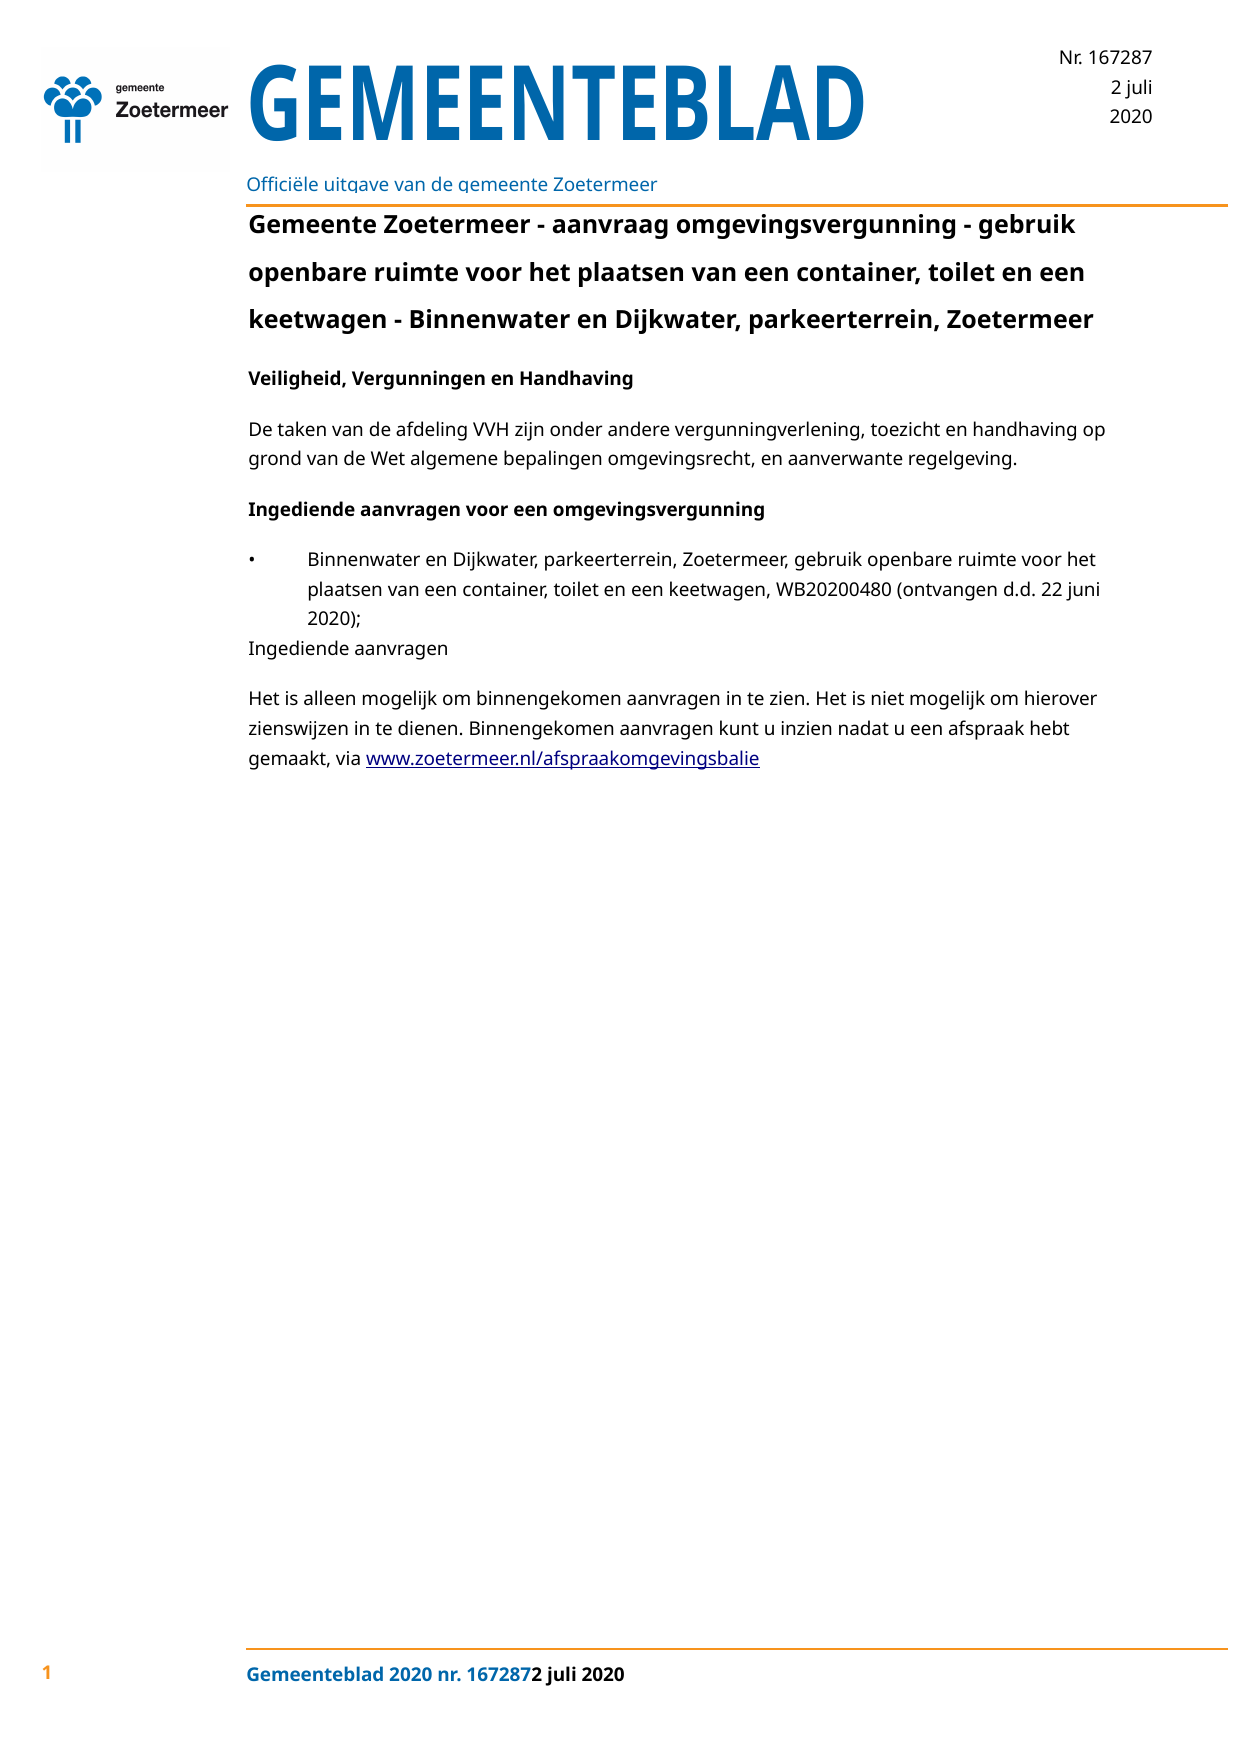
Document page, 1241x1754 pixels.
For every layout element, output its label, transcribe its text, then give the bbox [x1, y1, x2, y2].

text Veiligheid, Vergunningen en Handhaving [248, 366, 1152, 391]
text Ingediende aanvragen [248, 635, 1152, 661]
text Ingediende aanvragen voor een omgevingsvergunning [248, 496, 1152, 522]
picture [41, 47, 231, 172]
text Gemeente Zoetermeer - aanvraag omgevingsvergunning - gebruik openbare ruimte voor het plaatsen van een container, toilet en een keetwagen - Binnenwater en Dijkwater, parkeerterrein, Zoetermeer [248, 207, 1152, 336]
text Het is alleen mogelijk om binnengekomen aanvragen in te zien. Het is niet mogelijk om hierover zienswijzen in te dienen. Binnengekomen aanvragen kunt u inzien nadat u een afspraak hebt gemaakt, via www.zoetermeer.nl/afspraakomgevingsbalie [248, 686, 1152, 770]
text De taken van de afdeling VVH zijn onder andere vergunningverlening, toezicht en handhaving op grond van de Wet algemene bepalingen omgevingsrecht, en aanverwante regelgeving. [248, 416, 1152, 471]
list Binnenwater en Dijkwater, parkeerterrein, Zoetermeer, gebruik openbare ruimte voor het plaatsen van een container, toilet en een keetwagen, WB20200480 (ontvangen d.d. 22 juni 2020); [248, 546, 1152, 631]
